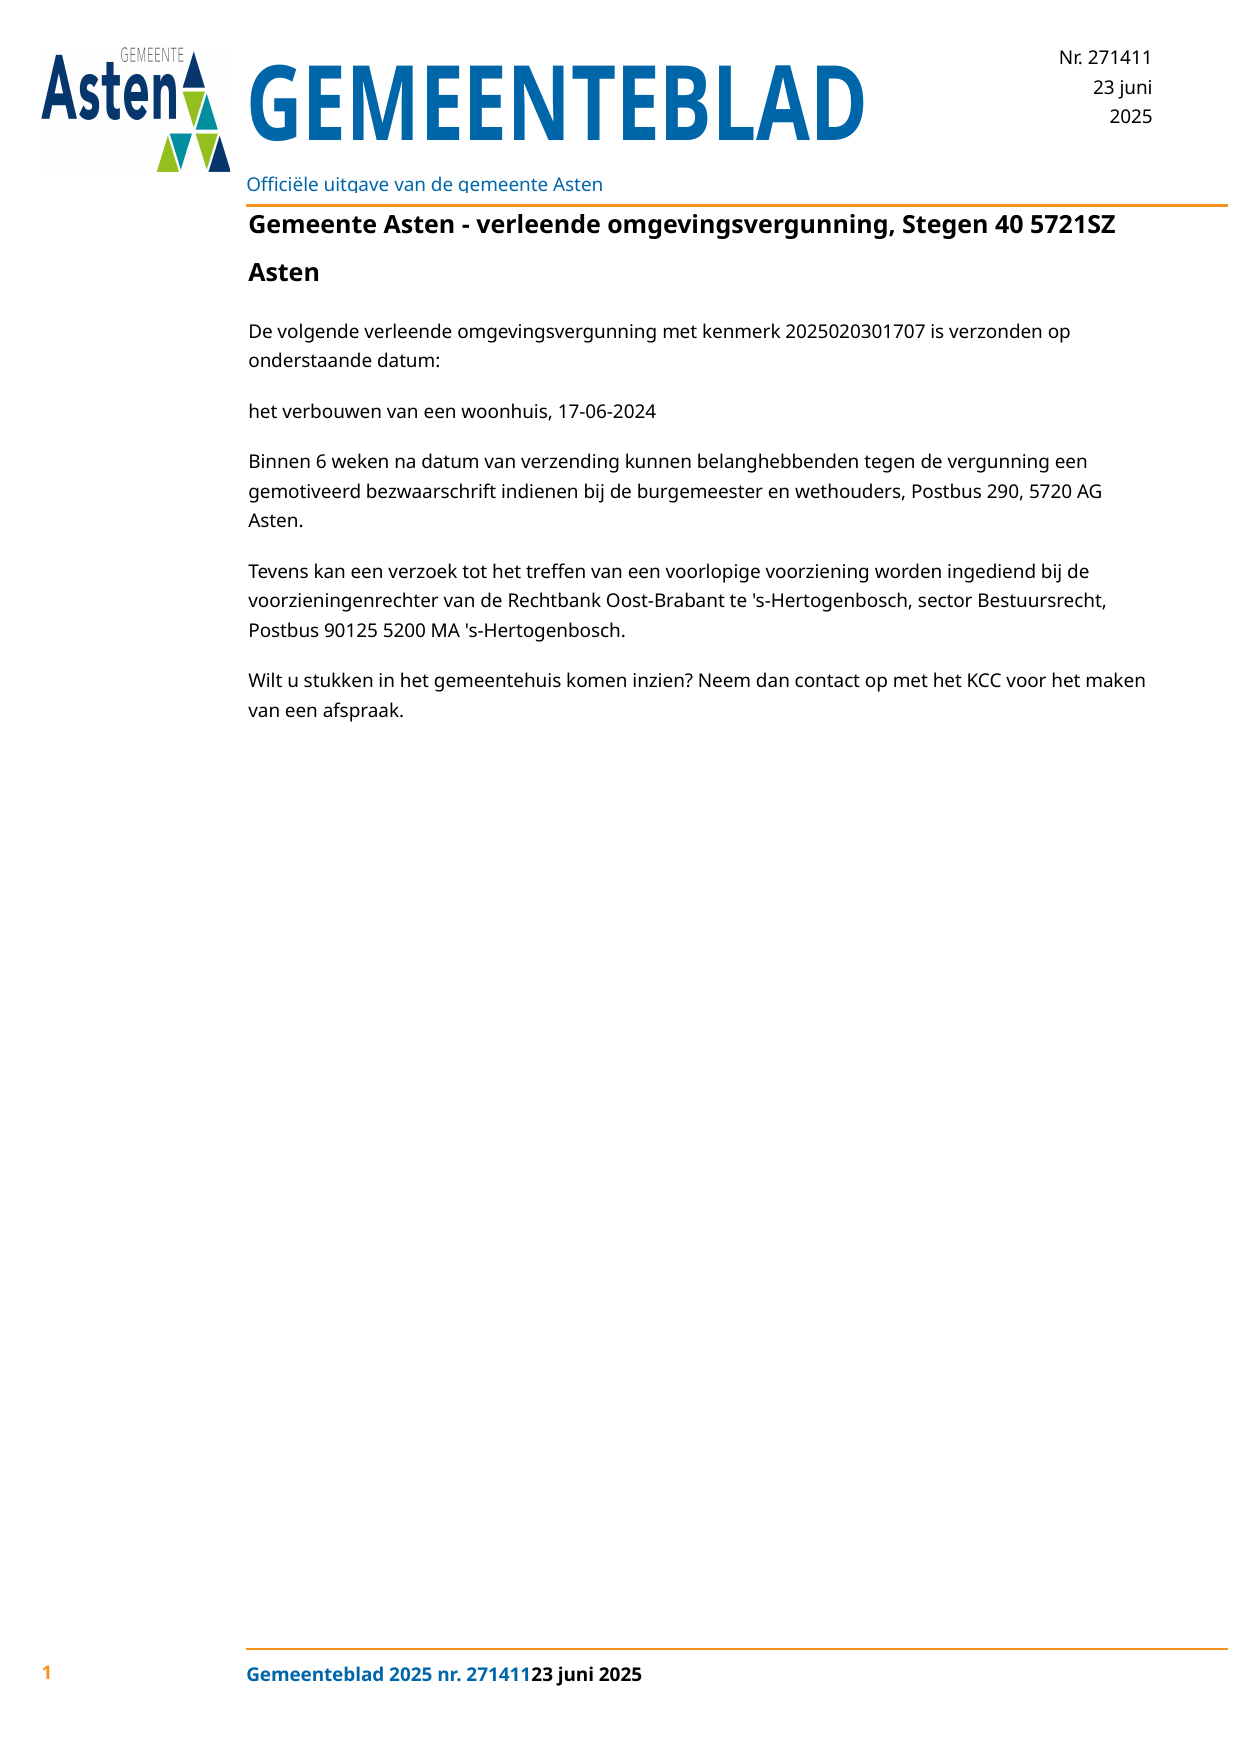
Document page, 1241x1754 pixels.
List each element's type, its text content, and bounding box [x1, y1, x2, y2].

picture [41, 47, 231, 172]
text Gemeente Asten - verleende omgevingsvergunning, Stegen 40 5721SZ Asten [248, 207, 1152, 288]
text Binnen 6 weken na datum van verzending kunnen belanghebbenden tegen de vergunning een gemotiveerd bezwaarschrift indienen bij de burgemeester en wethouders, Postbus 290, 5720 AG Asten. [248, 448, 1152, 533]
text Wilt u stukken in het gemeentehuis komen inzien? Neem dan contact op met het KCC voor het maken van een afspraak. [248, 667, 1152, 723]
text Tevens kan een verzoek tot het treffen van een voorlopige voorziening worden ingediend bij de voorzieningenrechter van de Rechtbank Oost-Brabant te 's-Hertogenbosch, sector Bestuursrecht, Postbus 90125 5200 MA 's-Hertogenbosch. [248, 558, 1152, 643]
text het verbouwen van een woonhuis, 17-06-2024 [248, 398, 1152, 424]
text De volgende verleende omgevingsvergunning met kenmerk 2025020301707 is verzonden op onderstaande datum: [248, 318, 1152, 373]
